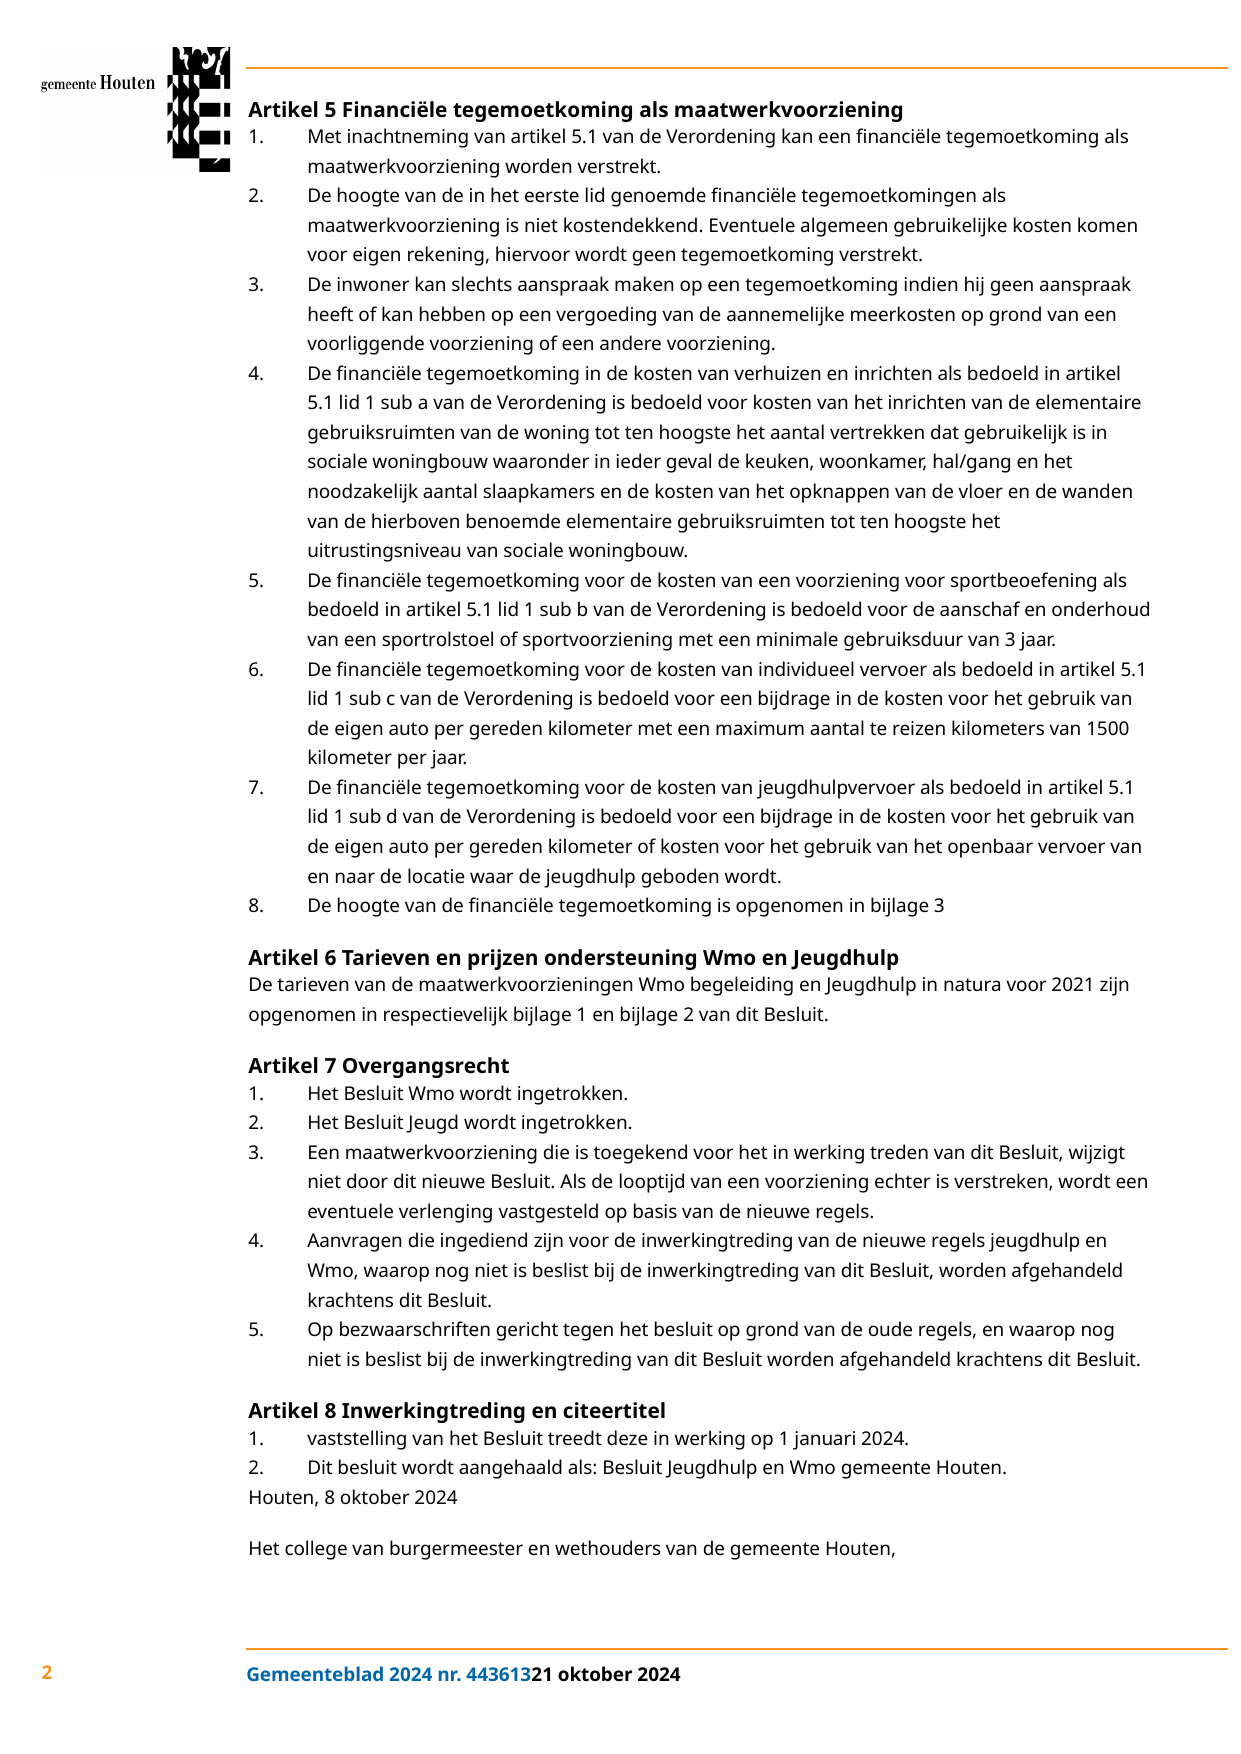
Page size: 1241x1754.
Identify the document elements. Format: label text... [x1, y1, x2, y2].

list Het Besluit Wmo wordt ingetrokken. [248, 1080, 1152, 1105]
list Een maatwerkvoorziening die is toegekend voor het in werking treden van dit Besluit, wijzigt niet door dit nieuwe Besluit. Als de looptijd van een voorziening echter is verstreken, wordt een eventuele verlenging vastgesteld op basis van de nieuwe regels. [248, 1139, 1152, 1224]
text Houten, 8 oktober 2024 [248, 1484, 1152, 1510]
list Het Besluit Jeugd wordt ingetrokken. [248, 1109, 1152, 1135]
list vaststelling van het Besluit treedt deze in werking op 1 januari 2024. [248, 1425, 1152, 1451]
list Op bezwaarschriften gericht tegen het besluit op grond van de oude regels, en waarop nog niet is beslist bij de inwerkingtreding van dit Besluit worden afgehandeld krachtens dit Besluit. [248, 1316, 1152, 1372]
list De financiële tegemoetkoming voor de kosten van individueel vervoer als bedoeld in artikel 5.1 lid 1 sub c van de Verordening is bedoeld voor een bijdrage in de kosten voor het gebruik van de eigen auto per gereden kilometer met een maximum aantal te reizen kilometers van 1500 kilometer per jaar. [248, 656, 1152, 770]
text De tarieven van de maatwerkvoorzieningen Wmo begeleiding en Jeugdhulp in natura voor 2021 zijn opgenomen in respectievelijk bijlage 1 en bijlage 2 van dit Besluit. [248, 971, 1152, 1027]
list De financiële tegemoetkoming voor de kosten van jeugdhulpvervoer als bedoeld in artikel 5.1 lid 1 sub d van de Verordening is bedoeld voor een bijdrage in de kosten voor het gebruik van de eigen auto per gereden kilometer of kosten voor het gebruik van het openbaar vervoer van en naar de locatie waar de jeugdhulp geboden wordt. [248, 774, 1152, 888]
list De hoogte van de financiële tegemoetkoming is opgenomen in bijlage 3 [248, 892, 1152, 918]
list De financiële tegemoetkoming in de kosten van verhuizen en inrichten als bedoeld in artikel 5.1 lid 1 sub a van de Verordening is bedoeld voor kosten van het inrichten van de elementaire gebruiksruimten van de woning tot ten hoogste het aantal vertrekken dat gebruikelijk is in sociale woningbouw waaronder in ieder geval de keuken, woonkamer, hal/gang en het noodzakelijk aantal slaapkamers en de kosten van het opknappen van de vloer en de wanden van de hierboven benoemde elementaire gebruiksruimten tot ten hoogste het uitrustingsniveau van sociale woningbouw. [248, 360, 1152, 563]
list Aanvragen die ingediend zijn voor de inwerkingtreding van de nieuwe regels jeugdhulp en Wmo, waarop nog niet is beslist bij de inwerkingtreding van dit Besluit, worden afgehandeld krachtens dit Besluit. [248, 1228, 1152, 1312]
text Artikel 8 Inwerkingtreding en citeertitel [248, 1396, 1152, 1425]
list De hoogte van de in het eerste lid genoemde financiële tegemoetkomingen als maatwerkvoorziening is niet kostendekkend. Eventuele algemeen gebruikelijke kosten komen voor eigen rekening, hiervoor wordt geen tegemoetkoming verstrekt. [248, 182, 1152, 267]
text Artikel 6 Tarieven en prijzen ondersteuning Wmo en Jeugdhulp [248, 943, 1152, 971]
picture [41, 47, 231, 172]
text Artikel 7 Overgangsrecht [248, 1051, 1152, 1080]
text Artikel 5 Financiële tegemoetkoming als maatwerkvoorziening [248, 95, 1152, 123]
list De inwoner kan slechts aanspraak maken op een tegemoetkoming indien hij geen aanspraak heeft of kan hebben op een vergoeding van de aannemelijke meerkosten op grond van een voorliggende voorziening of een andere voorziening. [248, 271, 1152, 356]
text Het college van burgermeester en wethouders van de gemeente Houten, [248, 1535, 1152, 1561]
list De financiële tegemoetkoming voor de kosten van een voorziening voor sportbeoefening als bedoeld in artikel 5.1 lid 1 sub b van de Verordening is bedoeld voor de aanschaf en onderhoud van een sportrolstoel of sportvoorziening met een minimale gebruiksduur van 3 jaar. [248, 567, 1152, 652]
list Met inachtneming van artikel 5.1 van de Verordening kan een financiële tegemoetkoming als maatwerkvoorziening worden verstrekt. [248, 123, 1152, 178]
list Dit besluit wordt aangehaald als: Besluit Jeugdhulp en Wmo gemeente Houten. [248, 1454, 1152, 1480]
